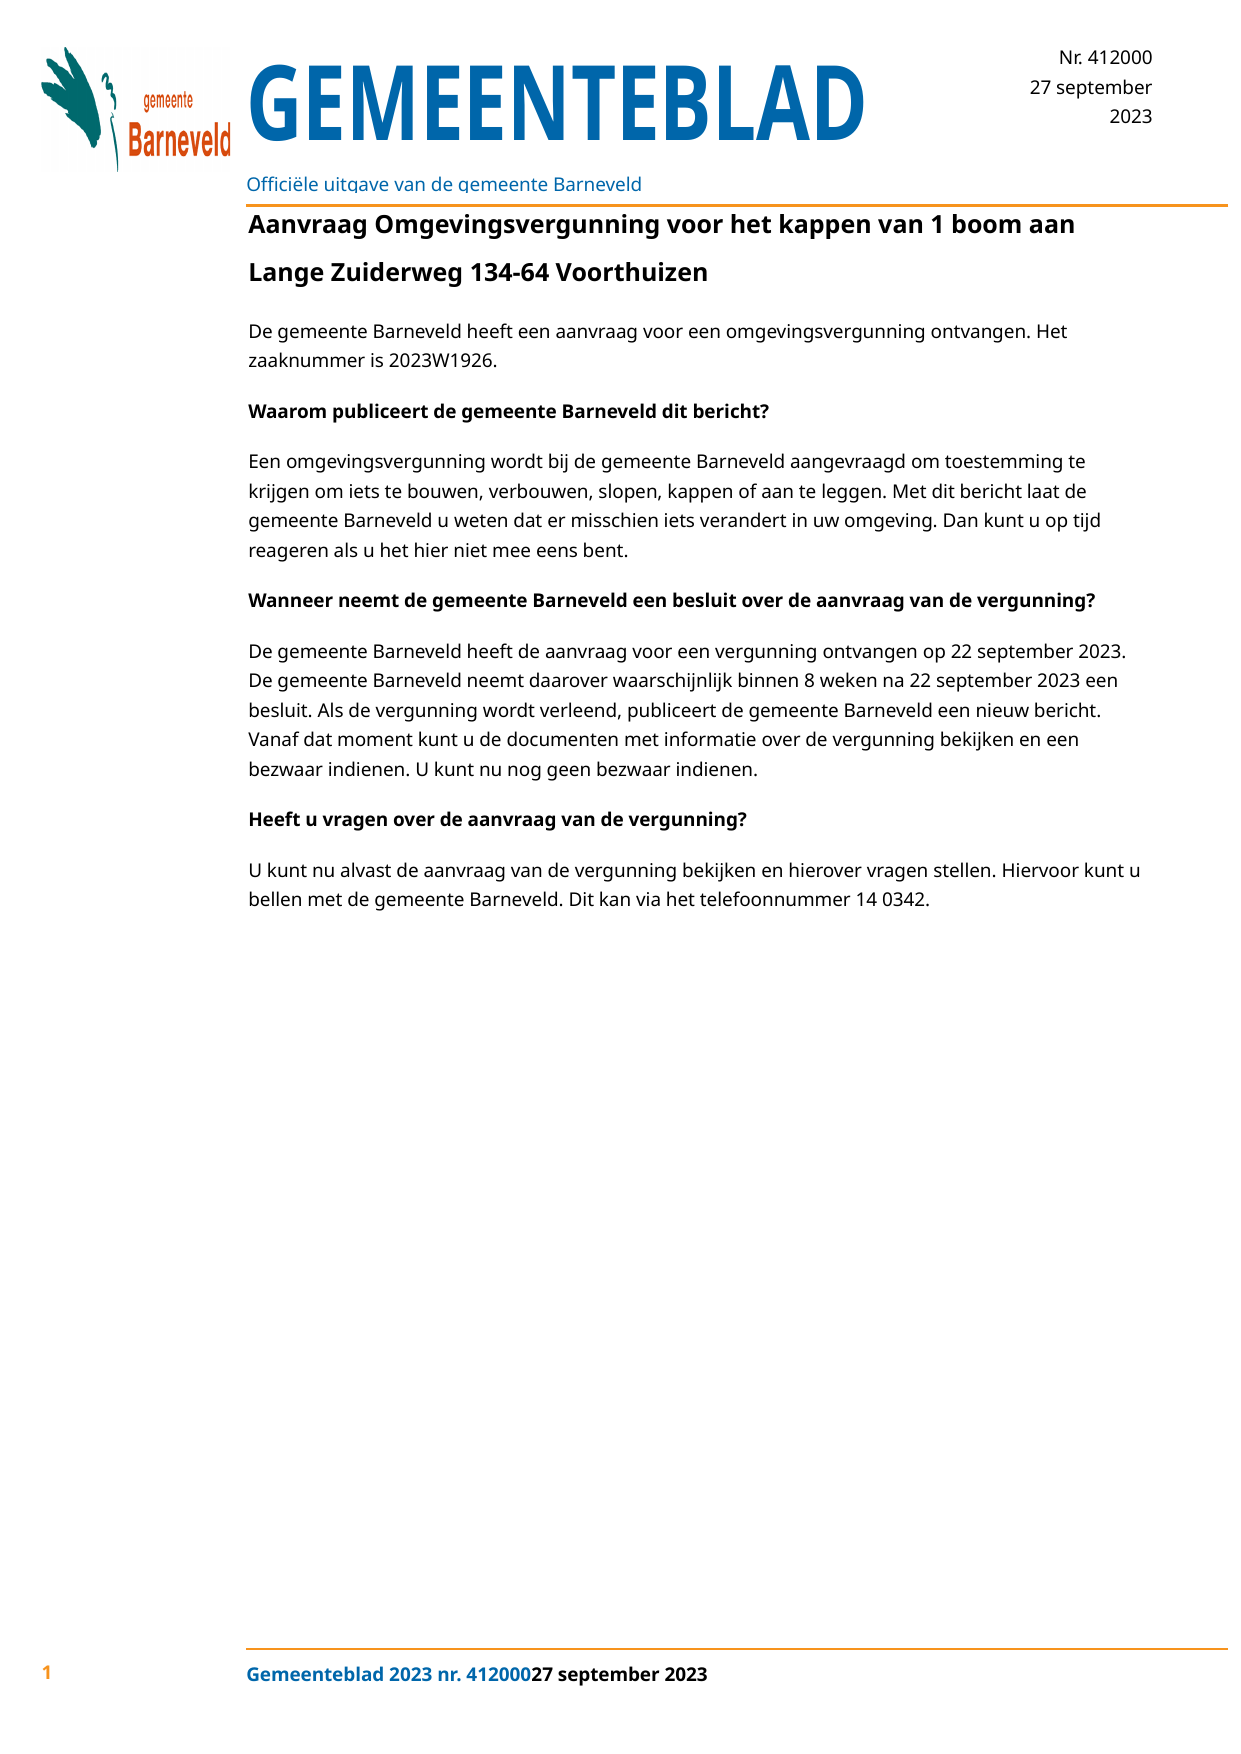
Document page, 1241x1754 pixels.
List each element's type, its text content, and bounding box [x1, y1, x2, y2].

text Wanneer neemt de gemeente Barneveld een besluit over de aanvraag van de vergunning? [248, 587, 1152, 613]
text Een omgevingsvergunning wordt bij de gemeente Barneveld aangevraagd om toestemming te krijgen om iets te bouwen, verbouwen, slopen, kappen of aan te leggen. Met dit bericht laat de gemeente Barneveld u weten dat er misschien iets verandert in uw omgeving. Dan kunt u op tijd reageren als u het hier niet mee eens bent. [248, 448, 1152, 563]
text Waarom publiceert de gemeente Barneveld dit bericht? [248, 398, 1152, 424]
text U kunt nu alvast de aanvraag van de vergunning bekijken en hierover vragen stellen. Hiervoor kunt u bellen met de gemeente Barneveld. Dit kan via het telefoonnummer 14 0342. [248, 857, 1152, 912]
text Aanvraag Omgevingsvergunning voor het kappen van 1 boom aan Lange Zuiderweg 134-64 Voorthuizen [248, 207, 1152, 288]
picture [41, 47, 231, 172]
text De gemeente Barneveld heeft de aanvraag voor een vergunning ontvangen op 22 september 2023. De gemeente Barneveld neemt daarover waarschijnlijk binnen 8 weken na 22 september 2023 een besluit. Als de vergunning wordt verleend, publiceert de gemeente Barneveld een nieuw bericht. Vanaf dat moment kunt u de documenten met informatie over de vergunning bekijken en een bezwaar indienen. U kunt nu nog geen bezwaar indienen. [248, 638, 1152, 782]
text De gemeente Barneveld heeft een aanvraag voor een omgevingsvergunning ontvangen. Het zaaknummer is 2023W1926. [248, 318, 1152, 373]
text Heeft u vragen over de aanvraag van de vergunning? [248, 807, 1152, 832]
